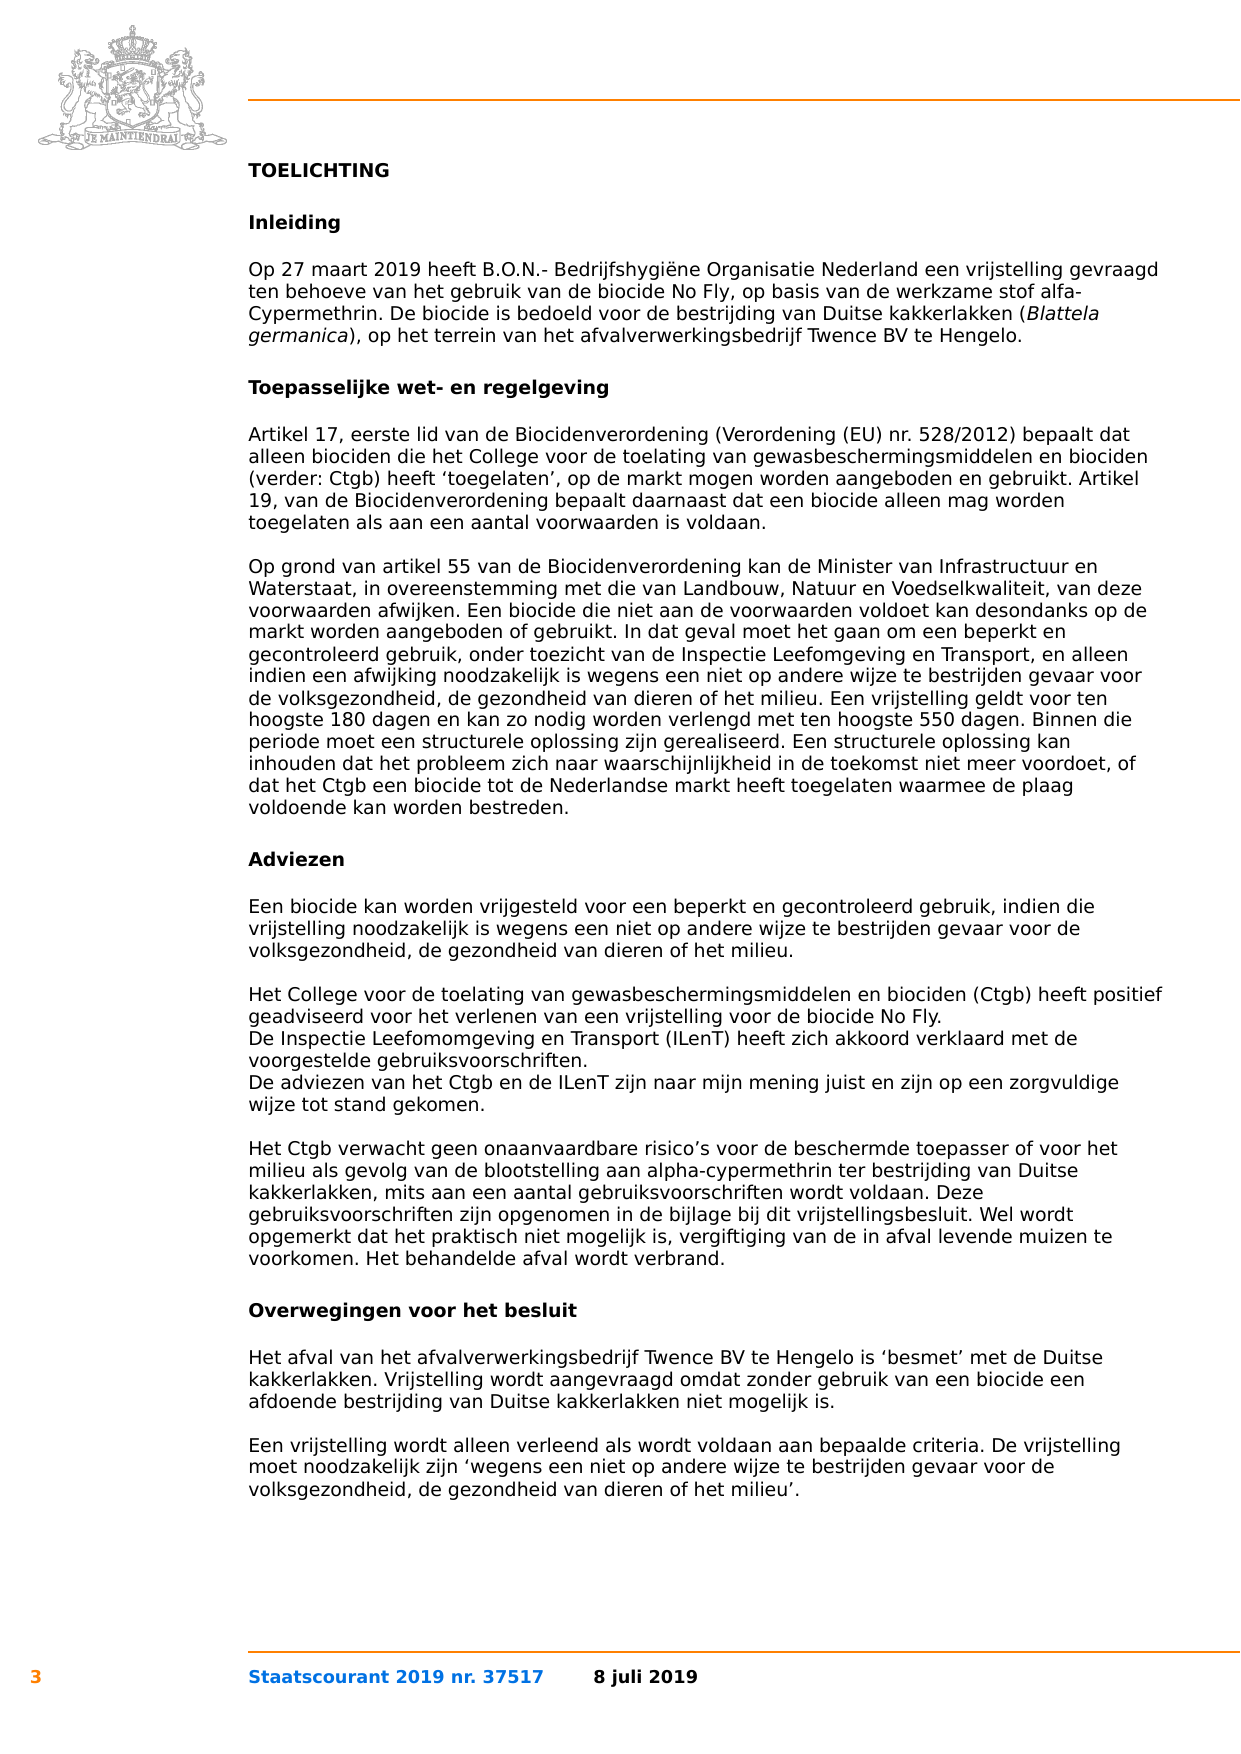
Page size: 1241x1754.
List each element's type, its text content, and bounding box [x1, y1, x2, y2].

text Het College voor de toelating van gewasbeschermingsmiddelen en biociden (Ctgb) heeft positief geadviseerd voor het verlenen van een vrijstelling voor de biocide No Fly. [248, 984, 1163, 1028]
text Een biocide kan worden vrijgesteld voor een beperkt en gecontroleerd gebruik, indien die vrijstelling noodzakelijk is wegens een niet op andere wijze te bestrijden gevaar voor de volksgezondheid, de gezondheid van dieren of het milieu. [248, 896, 1163, 962]
subtitle Toepasselijke wet- en regelgeving [248, 377, 1163, 399]
text Een vrijstelling wordt alleen verleend als wordt voldaan aan bepaalde criteria. De vrijstelling moet noodzakelijk zijn ‘wegens een niet op andere wijze te bestrijden gevaar voor de volksgezondheid, de gezondheid van dieren of het milieu’. [248, 1434, 1163, 1500]
subtitle TOELICHTING [248, 160, 1163, 182]
text Het Ctgb verwacht geen onaanvaardbare risico’s voor de beschermde toepasser of voor het milieu als gevolg van de blootstelling aan alpha-cypermethrin ter bestrijding van Duitse kakkerlakken, mits aan een aantal gebruiksvoorschriften wordt voldaan. Deze gebruiksvoorschriften zijn opgenomen in de bijlage bij dit vrijstellingsbesluit. Wel wordt opgemerkt dat het praktisch niet mogelijk is, vergiftiging van de in afval levende muizen te voorkomen. Het behandelde afval wordt verbrand. [248, 1138, 1163, 1270]
text Het afval van het afvalverwerkingsbedrijf Twence BV te Hengelo is ‘besmet’ met de Duitse kakkerlakken. Vrijstelling wordt aangevraagd omdat zonder gebruik van een biocide een afdoende bestrijding van Duitse kakkerlakken niet mogelijk is. [248, 1347, 1163, 1413]
text Artikel 17, eerste lid van de Biocidenverordening (Verordening (EU) nr. 528/2012) bepaalt dat alleen biociden die het College voor de toelating van gewasbeschermingsmiddelen en biociden (verder: Ctgb) heeft ‘toegelaten’, op de markt mogen worden aangeboden en gebruikt. Artikel 19, van de Biocidenverordening bepaalt daarnaast dat een biocide alleen mag worden toegelaten als aan een aantal voorwaarden is voldaan. [248, 424, 1163, 534]
text Op grond van artikel 55 van de Biocidenverordening kan de Minister van Infrastructuur en Waterstaat, in overeenstemming met die van Landbouw, Natuur en Voedselkwaliteit, van deze voorwaarden afwijken. Een biocide die niet aan de voorwaarden voldoet kan desondanks op de markt worden aangeboden of gebruikt. In dat geval moet het gaan om een beperkt en gecontroleerd gebruik, onder toezicht van de Inspectie Leefomgeving en Transport, en alleen indien een afwijking noodzakelijk is wegens een niet op andere wijze te bestrijden gevaar voor de volksgezondheid, de gezondheid van dieren of het milieu. Een vrijstelling geldt voor ten hoogste 180 dagen en kan zo nodig worden verlengd met ten hoogste 550 dagen. Binnen die periode moet een structurele oplossing zijn gerealiseerd. Een structurele oplossing kan inhouden dat het probleem zich naar waarschijnlijkheid in de toekomst niet meer voordoet, of dat het Ctgb een biocide tot de Nederlandse markt heeft toegelaten waarmee de plaag voldoende kan worden bestreden. [248, 556, 1163, 819]
text De Inspectie Leefomomgeving en Transport (ILenT) heeft zich akkoord verklaard met de voorgestelde gebruiksvoorschriften. [248, 1028, 1163, 1072]
text De adviezen van het Ctgb en de ILenT zijn naar mijn mening juist en zijn op een zorgvuldige wijze tot stand gekomen. [248, 1072, 1163, 1116]
text Op 27 maart 2019 heeft B.O.N.- Bedrijfshygiëne Organisatie Nederland een vrijstelling gevraagd ten behoeve van het gebruik van de biocide No Fly, op basis van de werkzame stof alfa-Cypermethrin. De biocide is bedoeld voor de bestrijding van Duitse kakkerlakken (Blattela germanica), op het terrein van het afvalverwerkingsbedrijf Twence BV te Hengelo. [248, 259, 1163, 347]
subtitle Overwegingen voor het besluit [248, 1300, 1163, 1322]
subtitle Adviezen [248, 849, 1163, 871]
subtitle Inleiding [248, 212, 1163, 234]
picture [38, 25, 227, 150]
